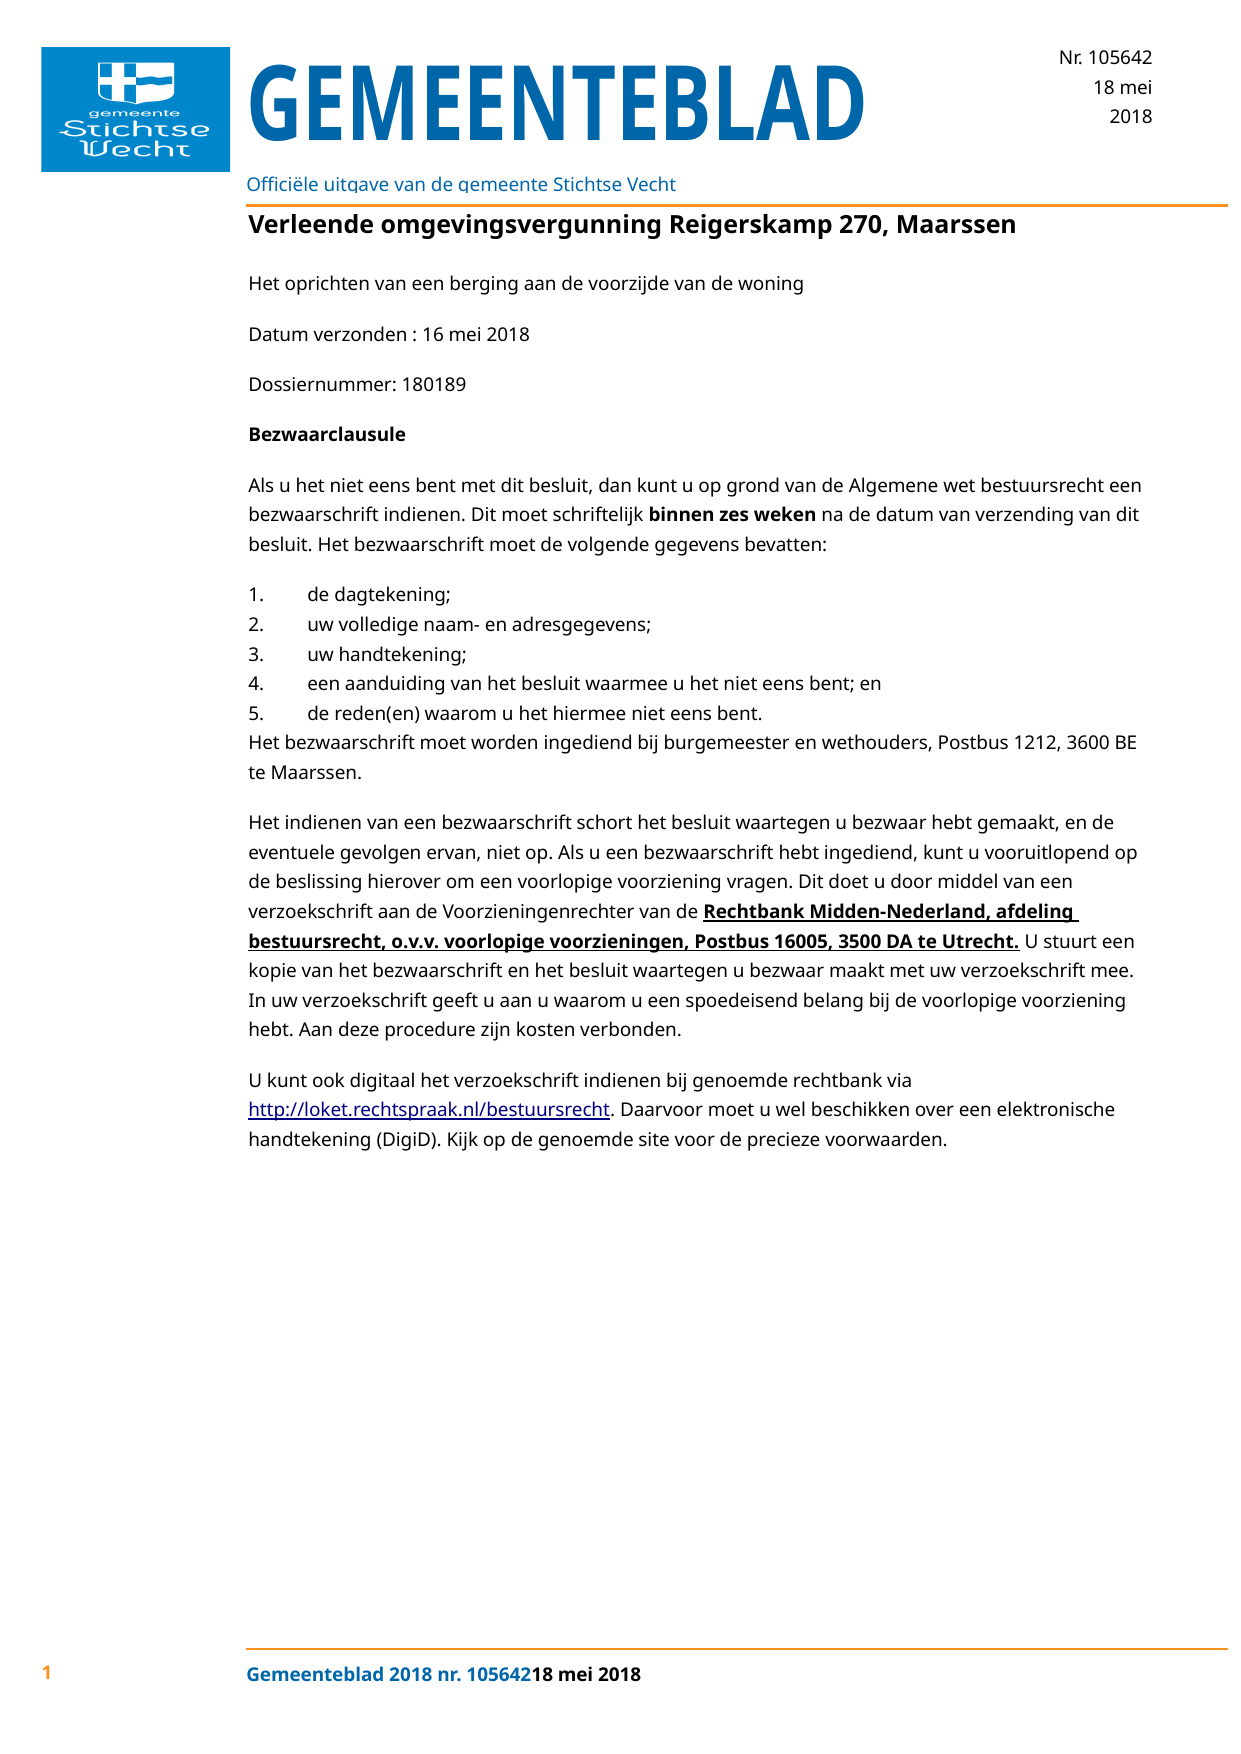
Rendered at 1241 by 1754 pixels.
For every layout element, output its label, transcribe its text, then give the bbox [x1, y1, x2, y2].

text Bezwaarclausule [248, 422, 1152, 447]
list de reden(en) waarom u het hiermee niet eens bent. [248, 700, 1152, 726]
text Als u het niet eens bent met dit besluit, dan kunt u op grond van de Algemene wet bestuursrecht een bezwaarschrift indienen. Dit moet schriftelijk binnen zes weken na de datum van verzending van dit besluit. Het bezwaarschrift moet de volgende gegevens bevatten: [248, 472, 1152, 557]
text Datum verzonden : 16 mei 2018 [248, 321, 1152, 346]
text Verleende omgevingsvergunning Reigerskamp 270, Maarssen [248, 207, 1152, 241]
text Het bezwaarschrift moet worden ingediend bij burgemeester en wethouders, Postbus 1212, 3600 BE te Maarssen. [248, 729, 1152, 785]
list uw handtekening; [248, 641, 1152, 666]
text Het oprichten van een berging aan de voorzijde van de woning [248, 270, 1152, 296]
picture [99, 63, 135, 101]
text Het indienen van een bezwaarschrift schort het besluit waartegen u bezwaar hebt gemaakt, en de eventuele gevolgen ervan, niet op. Als u een bezwaarschrift hebt ingediend, kunt u vooruitlopend op de beslissing hierover om een voorlopige voorziening vragen. Dit doet u door middel van een verzoekschrift aan de Voorzieningenrechter van de Rechtbank Midden-Nederland, afdeling bestuursrecht, o.v.v. voorlopige voorzieningen, Postbus 16005, 3500 DA te Utrecht. U stuurt een kopie van het bezwaarschrift en het besluit waartegen u bezwaar maakt met uw verzoekschrift mee. In uw verzoekschrift geeft u aan u waarom u een spoedeisend belang bij de voorlopige voorziening hebt. Aan deze procedure zijn kosten verbonden. [248, 809, 1152, 1042]
text Dossiernummer: 180189 [248, 371, 1152, 397]
list uw volledige naam- en adresgegevens; [248, 611, 1152, 637]
list de dagtekening; [248, 582, 1152, 607]
picture [137, 63, 174, 103]
list een aanduiding van het besluit waarmee u het niet eens bent; en [248, 670, 1152, 696]
text U kunt ook digitaal het verzoekschrift indienen bij genoemde rechtbank via http://loket.rechtspraak.nl/bestuursrecht. Daarvoor moet u wel beschikken over een elektronische handtekening (DigiD). Kijk op de genoemde site voor de precieze voorwaarden. [248, 1067, 1152, 1152]
